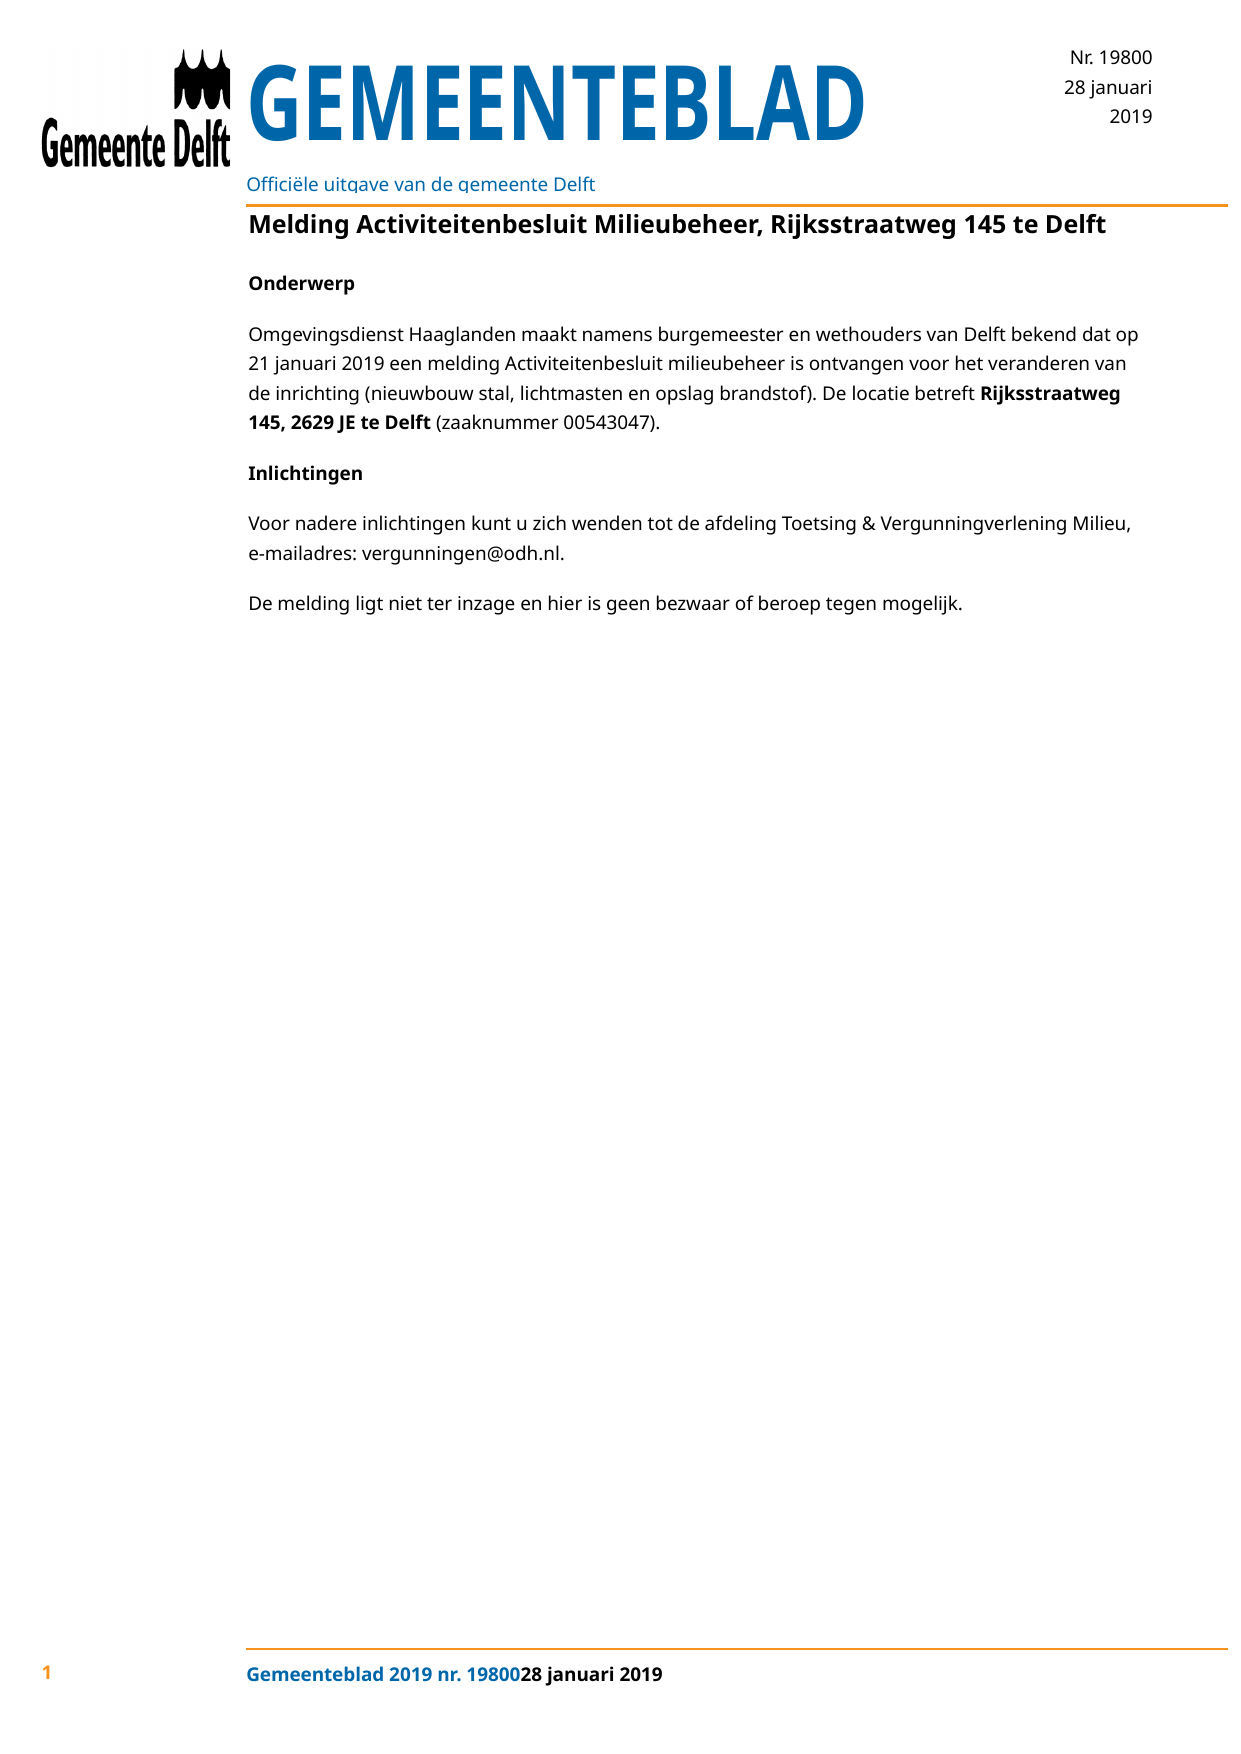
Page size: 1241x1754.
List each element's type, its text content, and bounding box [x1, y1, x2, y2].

picture [41, 47, 231, 172]
text De melding ligt niet ter inzage en hier is geen bezwaar of beroep tegen mogelijk. [248, 590, 1152, 616]
text Omgevingsdienst Haaglanden maakt namens burgemeester en wethouders van Delft bekend dat op 21 januari 2019 een melding Activiteitenbesluit milieubeheer is ontvangen voor het veranderen van de inrichting (nieuwbouw stal, lichtmasten en opslag brandstof). De locatie betreft Rijksstraatweg 145, 2629 JE te Delft (zaaknummer 00543047). [248, 321, 1152, 435]
text Onderwerp [248, 270, 1152, 296]
text Inlichtingen [248, 460, 1152, 486]
text Melding Activiteitenbesluit Milieubeheer, Rijksstraatweg 145 te Delft [248, 207, 1152, 241]
text Voor nadere inlichtingen kunt u zich wenden tot de afdeling Toetsing & Vergunningverlening Milieu, e-mailadres: vergunningen@odh.nl. [248, 510, 1152, 566]
